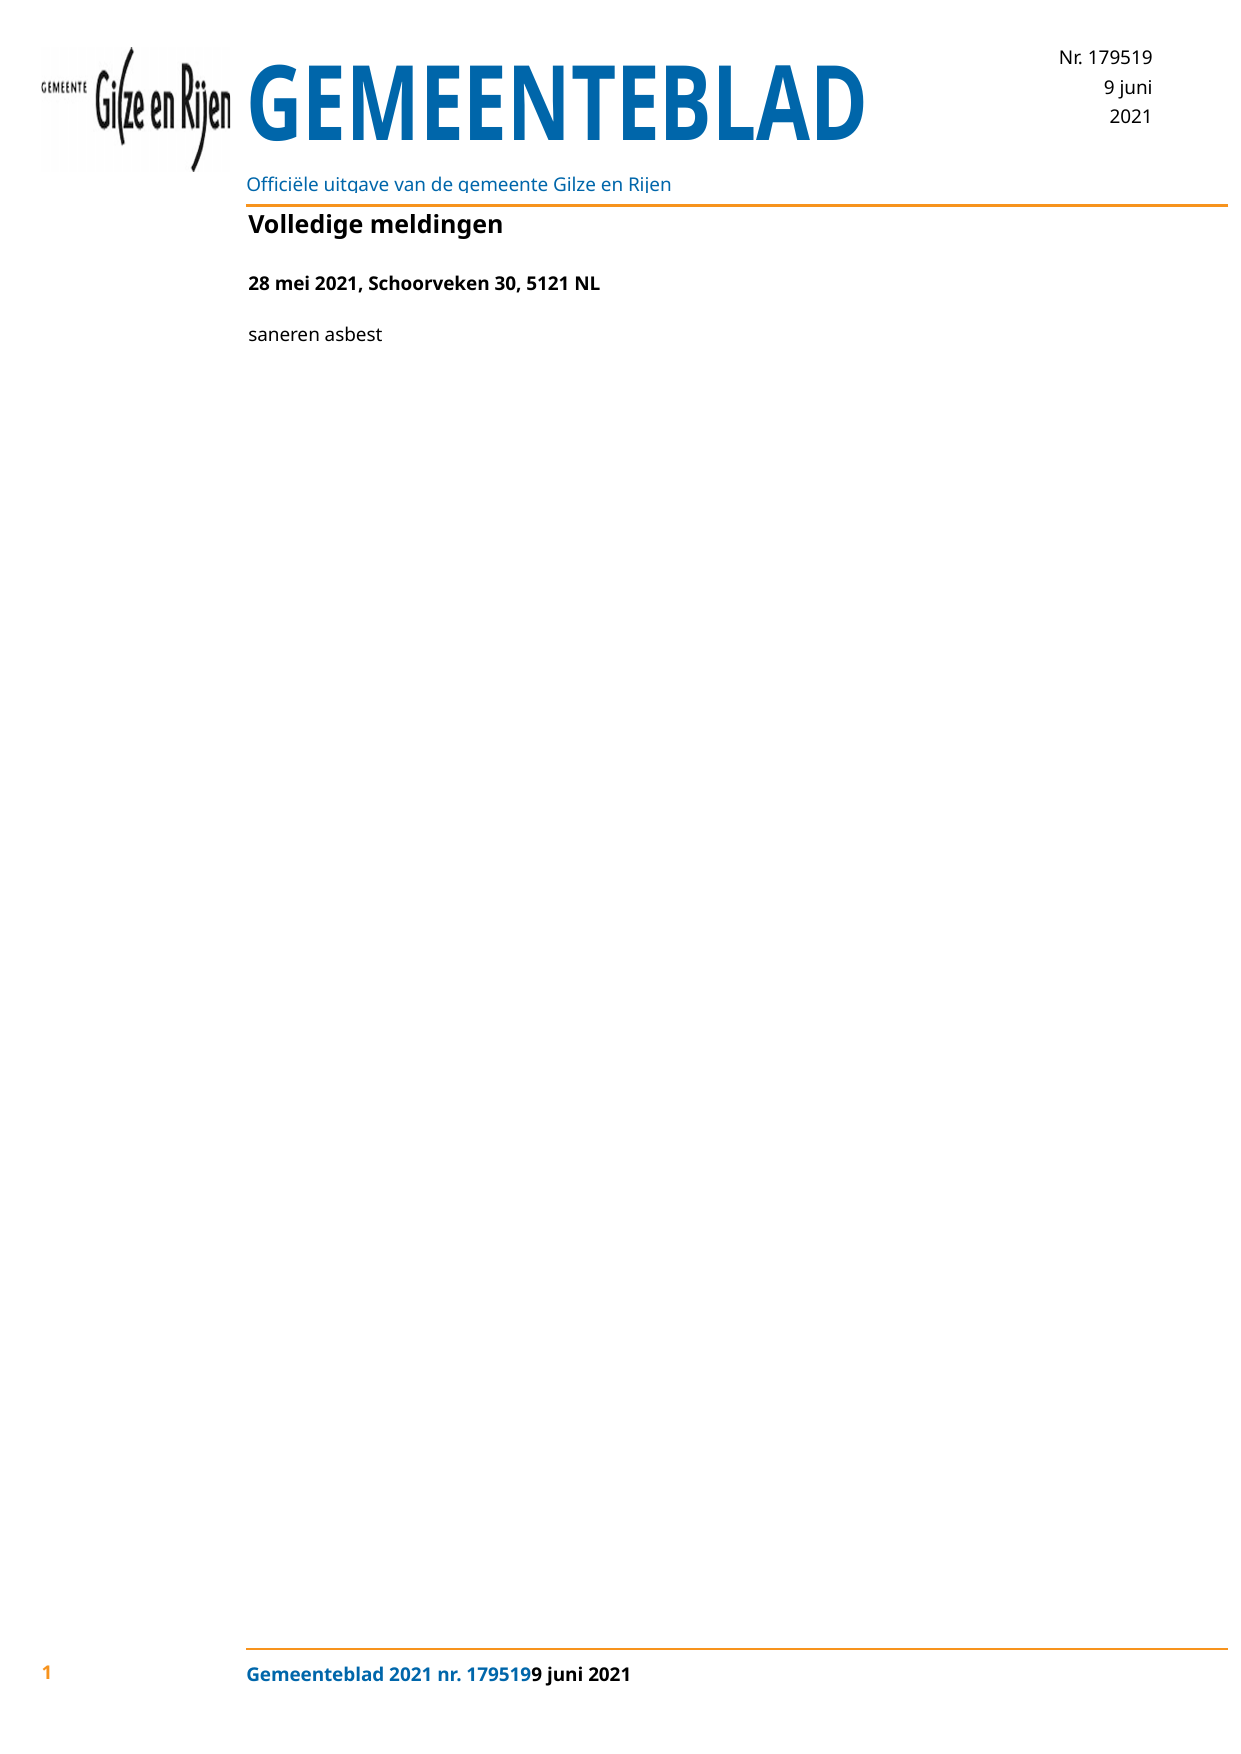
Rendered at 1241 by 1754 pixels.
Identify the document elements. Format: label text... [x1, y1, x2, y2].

text 28 mei 2021, Schoorveken 30, 5121 NL [248, 270, 1152, 296]
picture [41, 47, 231, 172]
text saneren asbest [248, 321, 1152, 346]
text Volledige meldingen [248, 207, 1152, 241]
